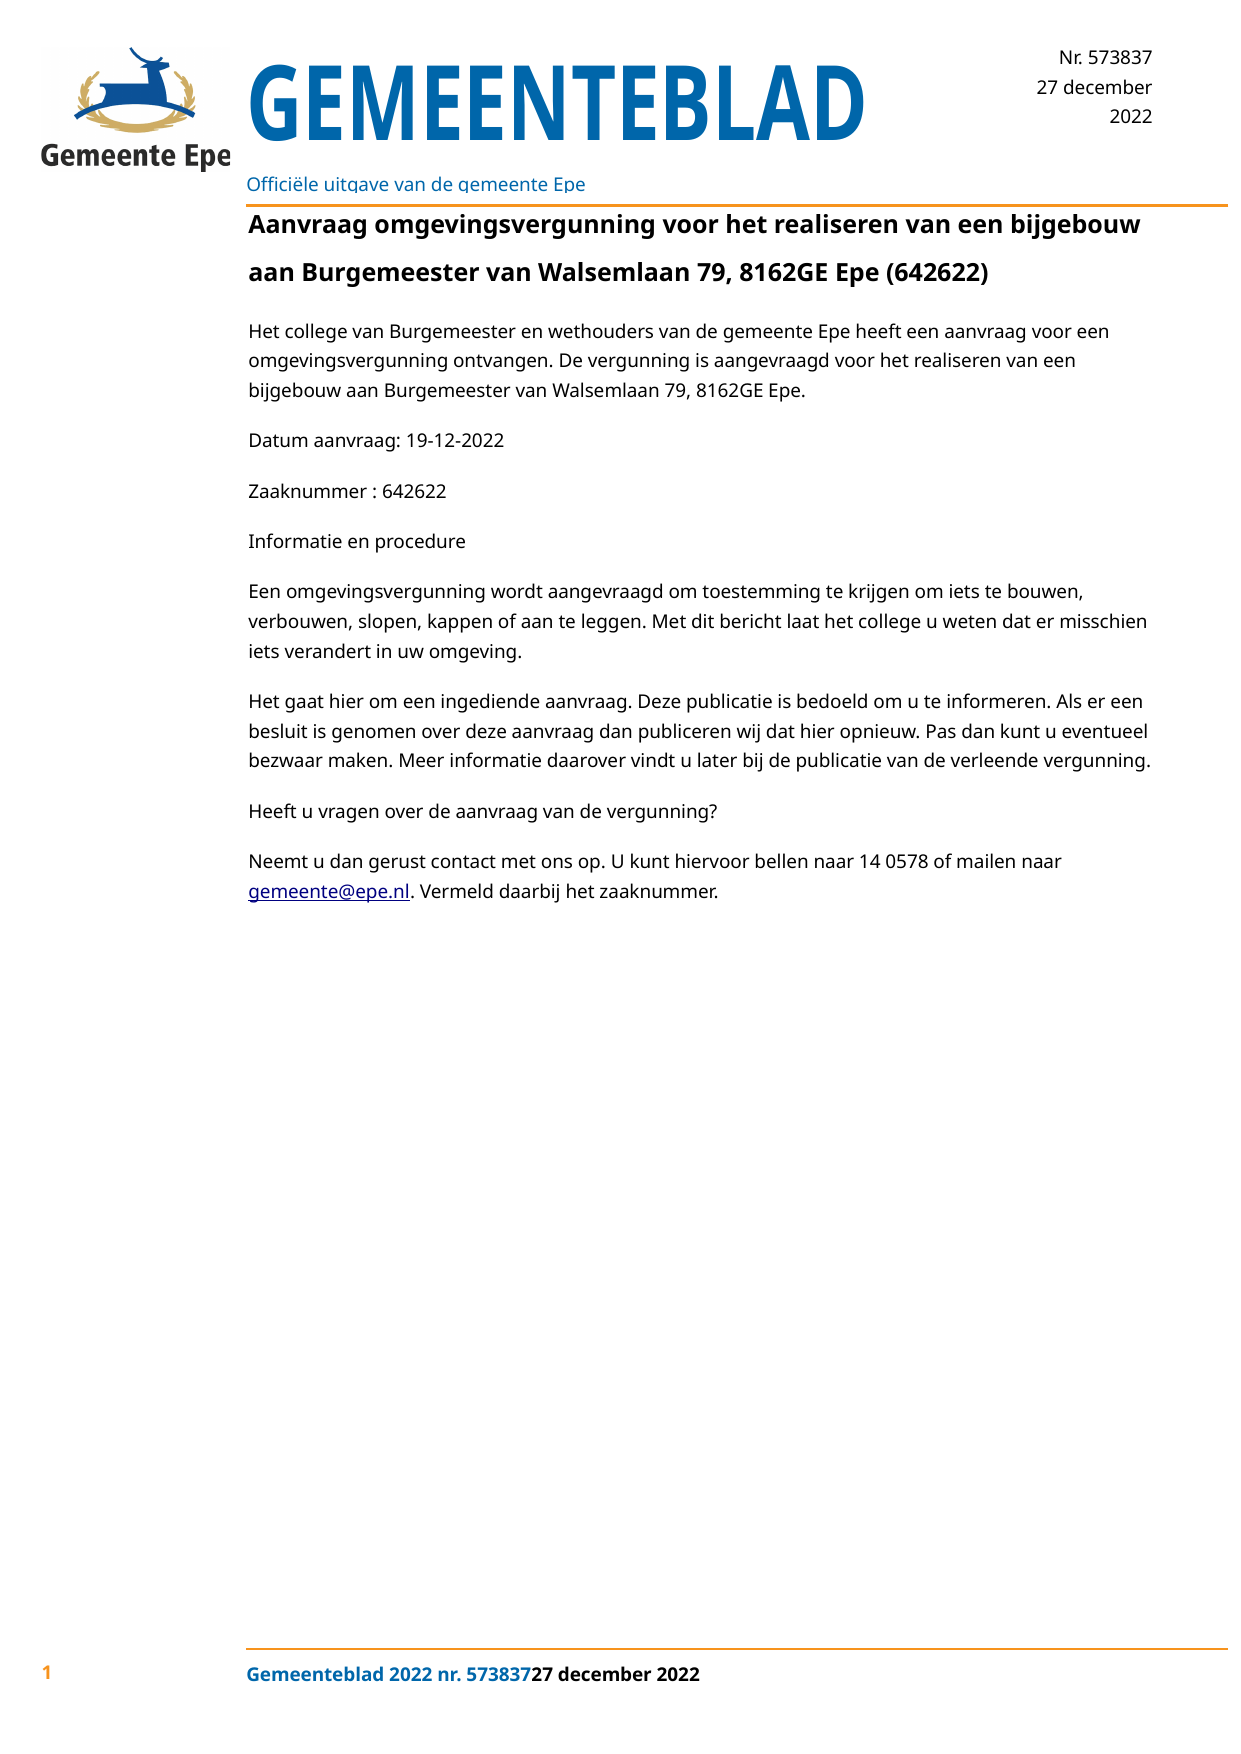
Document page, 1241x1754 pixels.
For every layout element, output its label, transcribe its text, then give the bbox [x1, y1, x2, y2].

text Zaaknummer : 642622 [248, 478, 1152, 504]
text Het gaat hier om een ingediende aanvraag. Deze publicatie is bedoeld om u te informeren. Als er een besluit is genomen over deze aanvraag dan publiceren wij dat hier opnieuw. Pas dan kunt u eventueel bezwaar maken. Meer informatie daarover vindt u later bij de publicatie van de verleende vergunning. [248, 688, 1152, 773]
picture [41, 47, 231, 172]
text Informatie en procedure [248, 528, 1152, 554]
text Neemt u dan gerust contact met ons op. U kunt hiervoor bellen naar 14 0578 of mailen naar gemeente@epe.nl. Vermeld daarbij het zaaknummer. [248, 848, 1152, 904]
text Aanvraag omgevingsvergunning voor het realiseren van een bijgebouw aan Burgemeester van Walsemlaan 79, 8162GE Epe (642622) [248, 207, 1152, 288]
text Heeft u vragen over de aanvraag van de vergunning? [248, 798, 1152, 824]
text Het college van Burgemeester en wethouders van de gemeente Epe heeft een aanvraag voor een omgevingsvergunning ontvangen. De vergunning is aangevraagd voor het realiseren van een bijgebouw aan Burgemeester van Walsemlaan 79, 8162GE Epe. [248, 318, 1152, 403]
text Datum aanvraag: 19-12-2022 [248, 427, 1152, 453]
text Een omgevingsvergunning wordt aangevraagd om toestemming te krijgen om iets te bouwen, verbouwen, slopen, kappen of aan te leggen. Met dit bericht laat het college u weten dat er misschien iets verandert in uw omgeving. [248, 579, 1152, 664]
